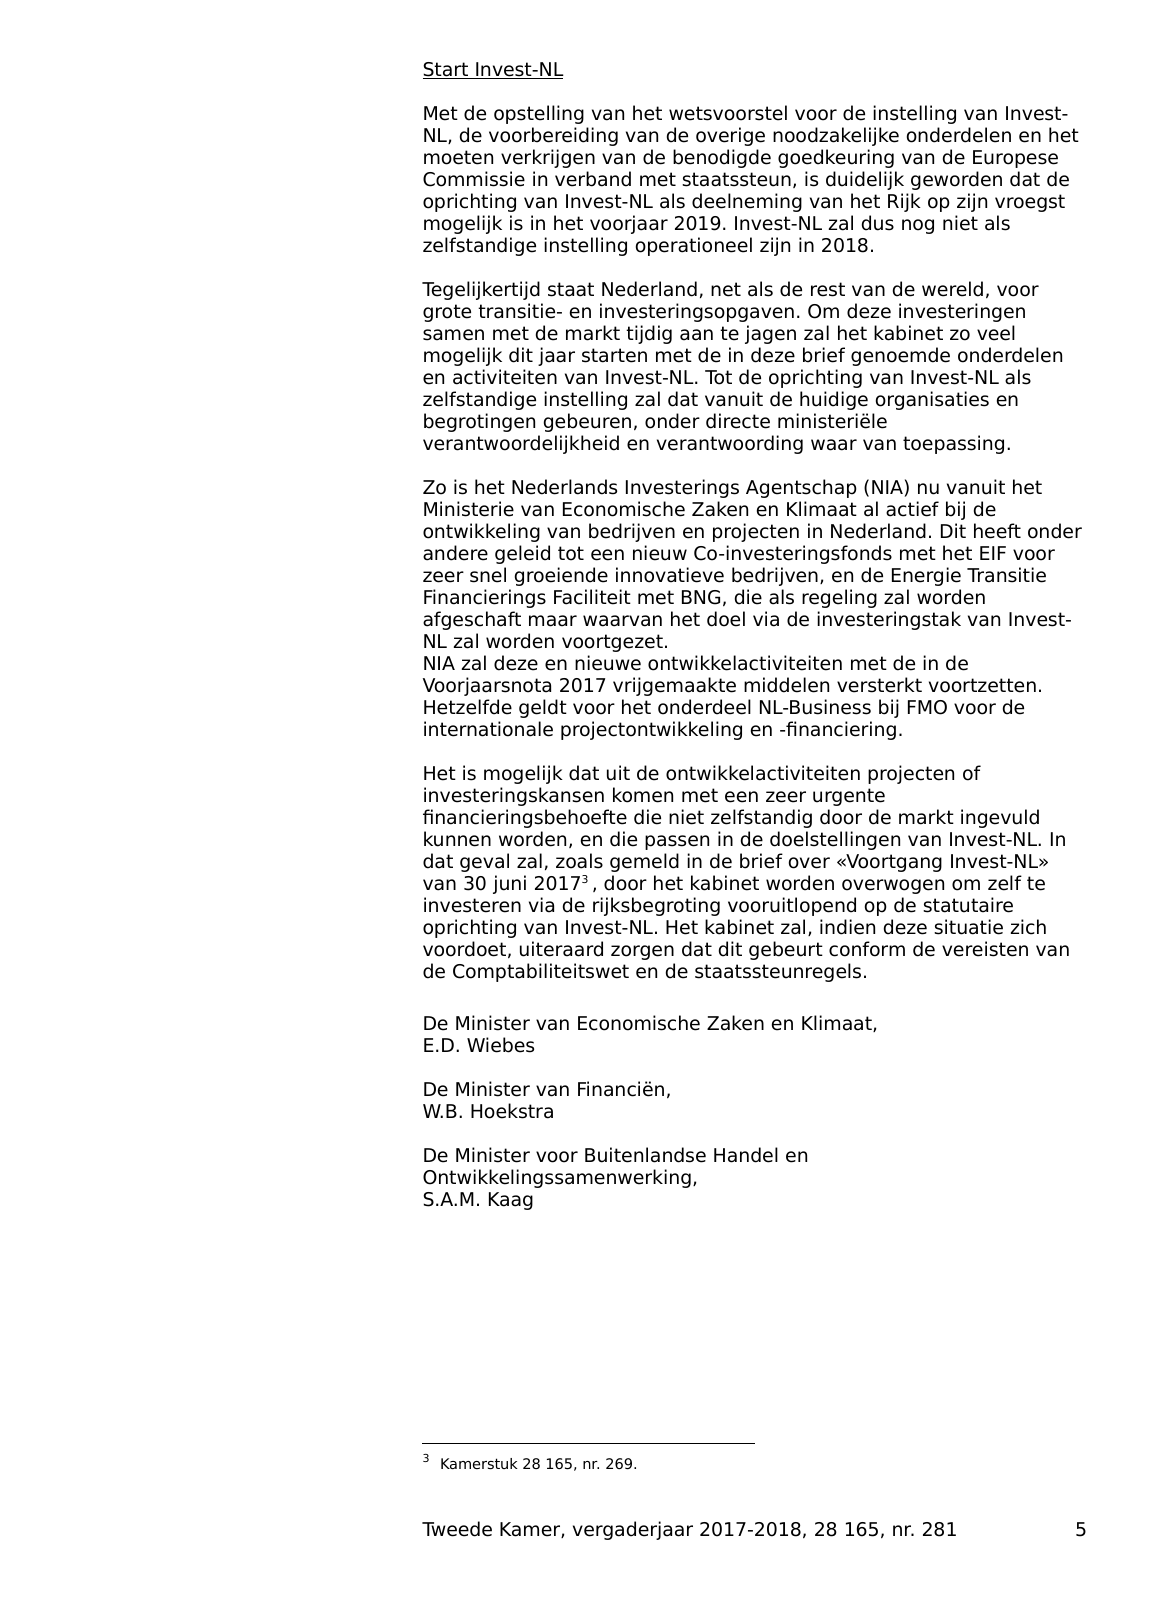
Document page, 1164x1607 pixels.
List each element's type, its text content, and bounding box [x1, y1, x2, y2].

text De Minister voor Buitenlandse Handel en Ontwikkelingssamenwerking, S.A.M. Kaag [422, 1145, 1087, 1211]
text De Minister van Financiën, W.B. Hoekstra [422, 1079, 1087, 1123]
text NIA zal deze en nieuwe ontwikkelactiviteiten met de in de Voorjaarsnota 2017 vrijgemaakte middelen versterkt voortzetten. Hetzelfde geldt voor het onderdeel NL-Business bij FMO voor de internationale projectontwikkeling en -financiering. [422, 653, 1087, 741]
text Kamerstuk 28 165, nr. 269. [422, 1452, 1087, 1474]
text Het is mogelijk dat uit de ontwikkelactiviteiten projecten of investeringskansen komen met een zeer urgente financieringsbehoefte die niet zelfstandig door de markt ingevuld kunnen worden, en die passen in de doelstellingen van Invest-NL. In dat geval zal, zoals gemeld in de brief over «Voortgang Invest-NL» van 30 juni 2017, door het kabinet worden overwogen om zelf te investeren via de rijksbegroting vooruitlopend op de statutaire oprichting van Invest-NL. Het kabinet zal, indien deze situatie zich voordoet, uiteraard zorgen dat dit gebeurt conform de vereisten van de Comptabiliteitswet en de staatssteunregels. [422, 763, 1087, 983]
text Zo is het Nederlands Investerings Agentschap (NIA) nu vanuit het Ministerie van Economische Zaken en Klimaat al actief bij de ontwikkeling van bedrijven en projecten in Nederland. Dit heeft onder andere geleid tot een nieuw Co-investeringsfonds met het EIF voor zeer snel groeiende innovatieve bedrijven, en de Energie Transitie Financierings Faciliteit met BNG, die als regeling zal worden afgeschaft maar waarvan het doel via de investeringstak van Invest-NL zal worden voortgezet. [422, 477, 1087, 653]
text De Minister van Economische Zaken en Klimaat, E.D. Wiebes [422, 1013, 1087, 1057]
text Tegelijkertijd staat Nederland, net als de rest van de wereld, voor grote transitie- en investeringsopgaven. Om deze investeringen samen met de markt tijdig aan te jagen zal het kabinet zo veel mogelijk dit jaar starten met de in deze brief genoemde onderdelen en activiteiten van Invest-NL. Tot de oprichting van Invest-NL als zelfstandige instelling zal dat vanuit de huidige organisaties en begrotingen gebeuren, onder directe ministeriële verantwoordelijkheid en verantwoording waar van toepassing. [422, 279, 1087, 455]
subtitle Start Invest-NL [422, 59, 1087, 81]
text Met de opstelling van het wetsvoorstel voor de instelling van Invest-NL, de voorbereiding van de overige noodzakelijke onderdelen en het moeten verkrijgen van de benodigde goedkeuring van de Europese Commissie in verband met staatssteun, is duidelijk geworden dat de oprichting van Invest-NL als deelneming van het Rijk op zijn vroegst mogelijk is in het voorjaar 2019. Invest-NL zal dus nog niet als zelfstandige instelling operationeel zijn in 2018. [422, 103, 1087, 257]
